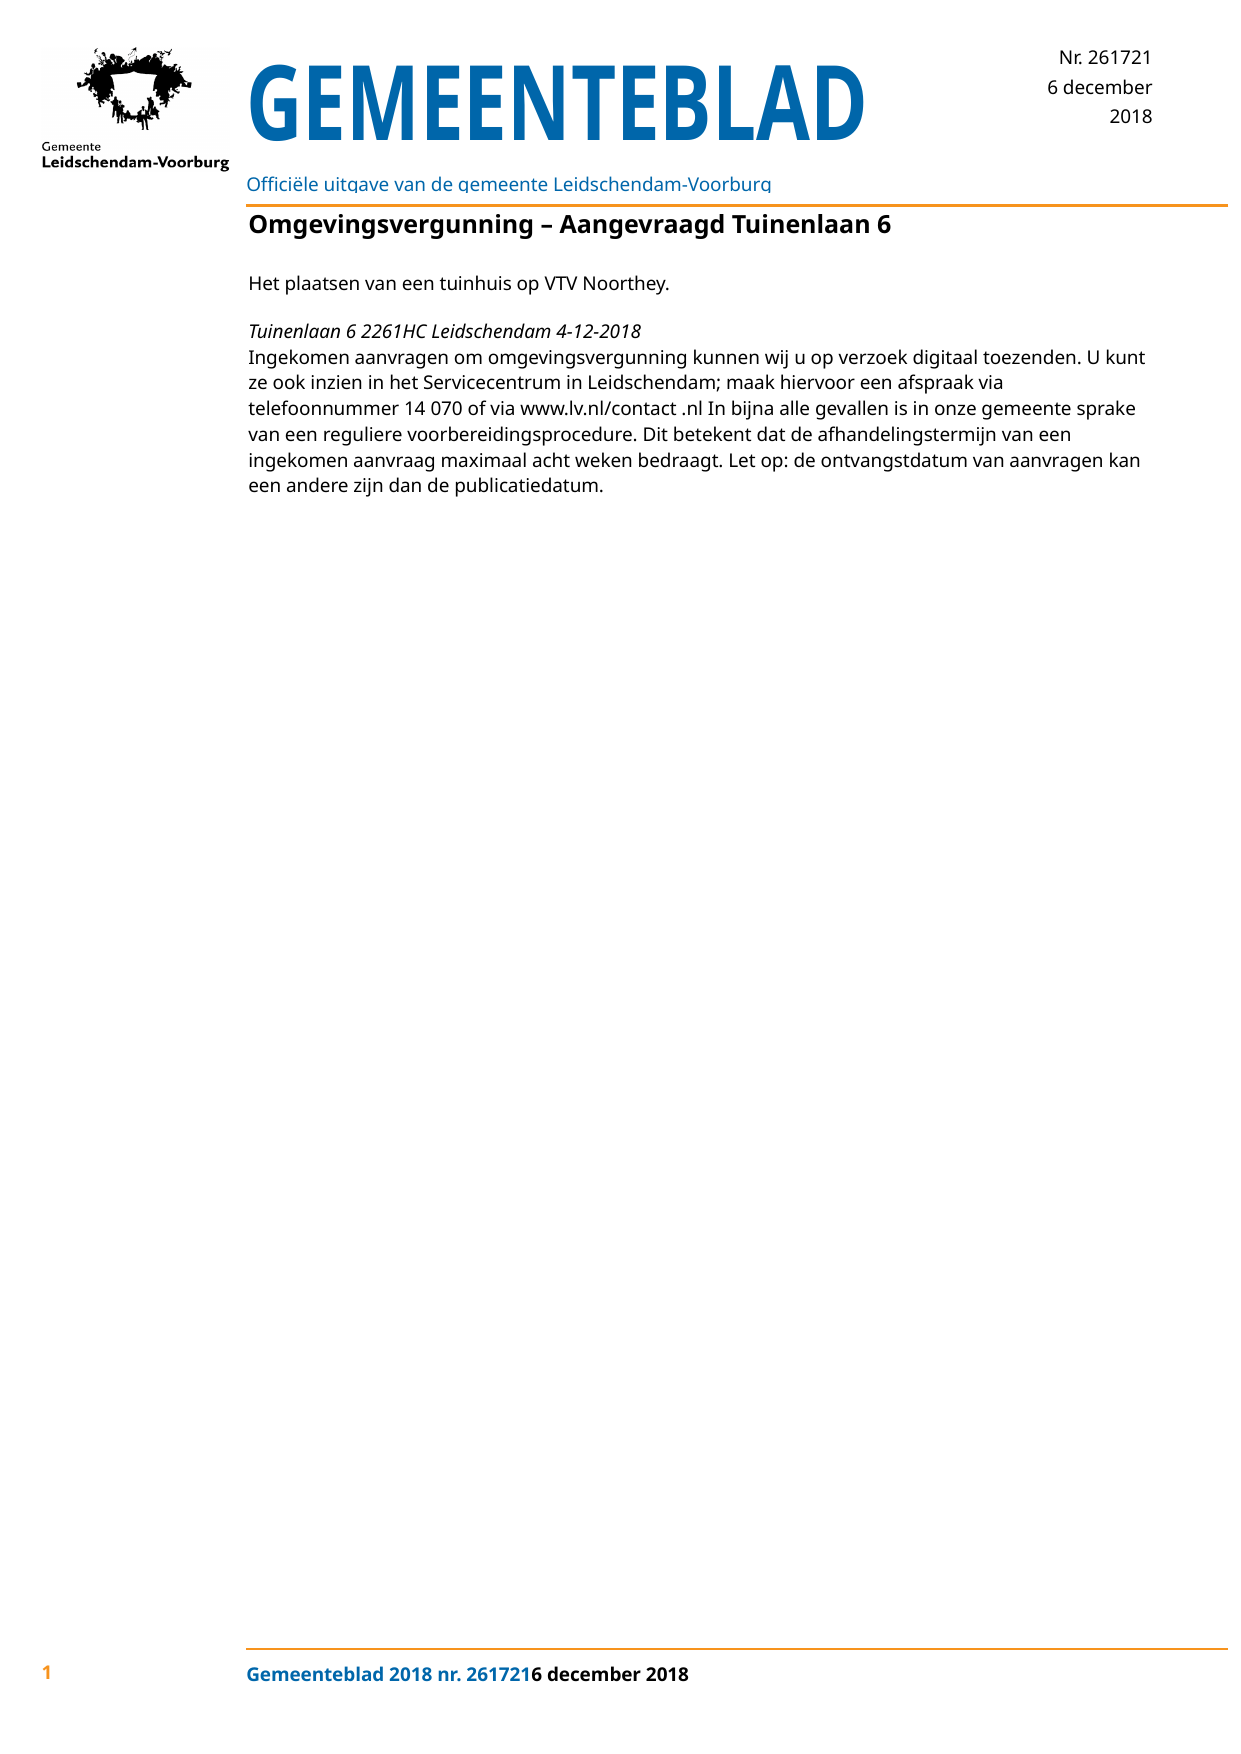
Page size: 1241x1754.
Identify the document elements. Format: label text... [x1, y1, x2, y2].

text Omgevingsvergunning – Aangevraagd Tuinenlaan 6 [248, 207, 1152, 241]
text Het plaatsen van een tuinhuis op VTV Noorthey. [248, 270, 1152, 296]
text Tuinenlaan 6 2261HC Leidschendam 4-12-2018 [248, 318, 1152, 344]
text Ingekomen aanvragen om omgevingsvergunning kunnen wij u op verzoek digitaal toezenden. U kunt ze ook inzien in het Servicecentrum in Leidschendam; maak hiervoor een afspraak via telefoonnummer 14 070 of via www.lv.nl/contact .nl In bijna alle gevallen is in onze gemeente sprake van een reguliere voorbereidingsprocedure. Dit betekent dat de afhandelingstermijn van een ingekomen aanvraag maximaal acht weken bedraagt. Let op: de ontvangstdatum van aanvragen kan een andere zijn dan de publicatiedatum. [248, 344, 1152, 498]
picture [41, 47, 231, 172]
